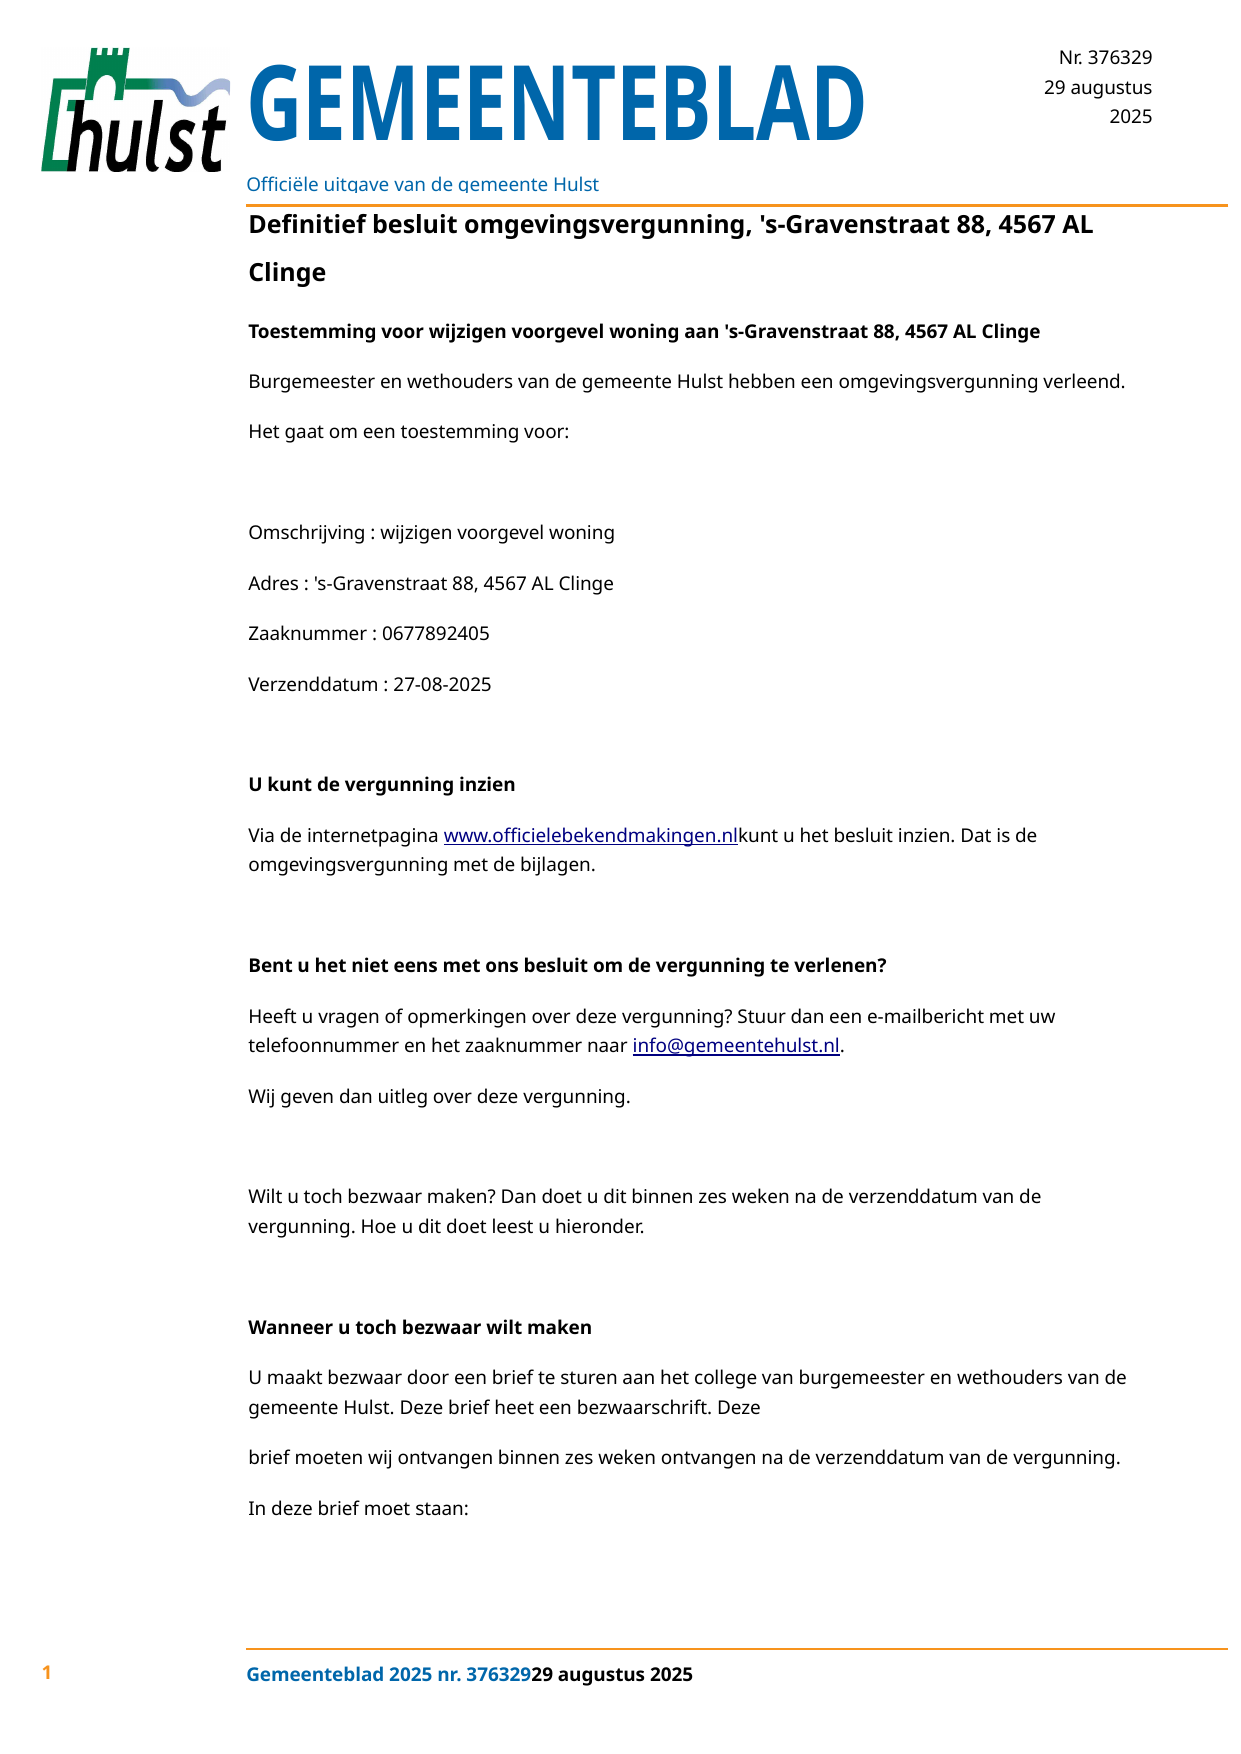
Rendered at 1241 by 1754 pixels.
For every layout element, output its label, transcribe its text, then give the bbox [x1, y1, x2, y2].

text Heeft u vragen of opmerkingen over deze vergunning? Stuur dan een e-mailbericht met uw telefoonnummer en het zaaknummer naar info@gemeentehulst.nl. [248, 1003, 1152, 1058]
picture [41, 47, 231, 172]
text U maakt bezwaar door een brief te sturen aan het college van burgemeester en wethouders van de gemeente Hulst. Deze brief heet een bezwaarschrift. Deze [248, 1364, 1152, 1420]
text Wilt u toch bezwaar maken? Dan doet u dit binnen zes weken na de verzenddatum van de vergunning. Hoe u dit doet leest u hieronder. [248, 1184, 1152, 1239]
text Definitief besluit omgevingsvergunning, 's-Gravenstraat 88, 4567 AL Clinge [248, 207, 1152, 288]
text In deze brief moet staan: [248, 1495, 1152, 1521]
text Toestemming voor wijzigen voorgevel woning aan 's-Gravenstraat 88, 4567 AL Clinge [248, 318, 1152, 344]
text Burgemeester en wethouders van de gemeente Hulst hebben een omgevingsvergunning verleend. [248, 368, 1152, 394]
text Adres : 's-Gravenstraat 88, 4567 AL Clinge [248, 570, 1152, 596]
text U kunt de vergunning inzien [248, 772, 1152, 797]
text Via de internetpagina www.officielebekendmakingen.nlkunt u het besluit inzien. Dat is de omgevingsvergunning met de bijlagen. [248, 822, 1152, 877]
text Omschrijving : wijzigen voorgevel woning [248, 519, 1152, 545]
text Wanneer u toch bezwaar wilt maken [248, 1314, 1152, 1340]
text Wij geven dan uitleg over deze vergunning. [248, 1083, 1152, 1109]
text Het gaat om een toestemming voor: [248, 419, 1152, 444]
text brief moeten wij ontvangen binnen zes weken ontvangen na de verzenddatum van de vergunning. [248, 1444, 1152, 1470]
text Verzenddatum : 27-08-2025 [248, 671, 1152, 697]
text Bent u het niet eens met ons besluit om de vergunning te verlenen? [248, 952, 1152, 978]
text Zaaknummer : 0677892405 [248, 620, 1152, 646]
